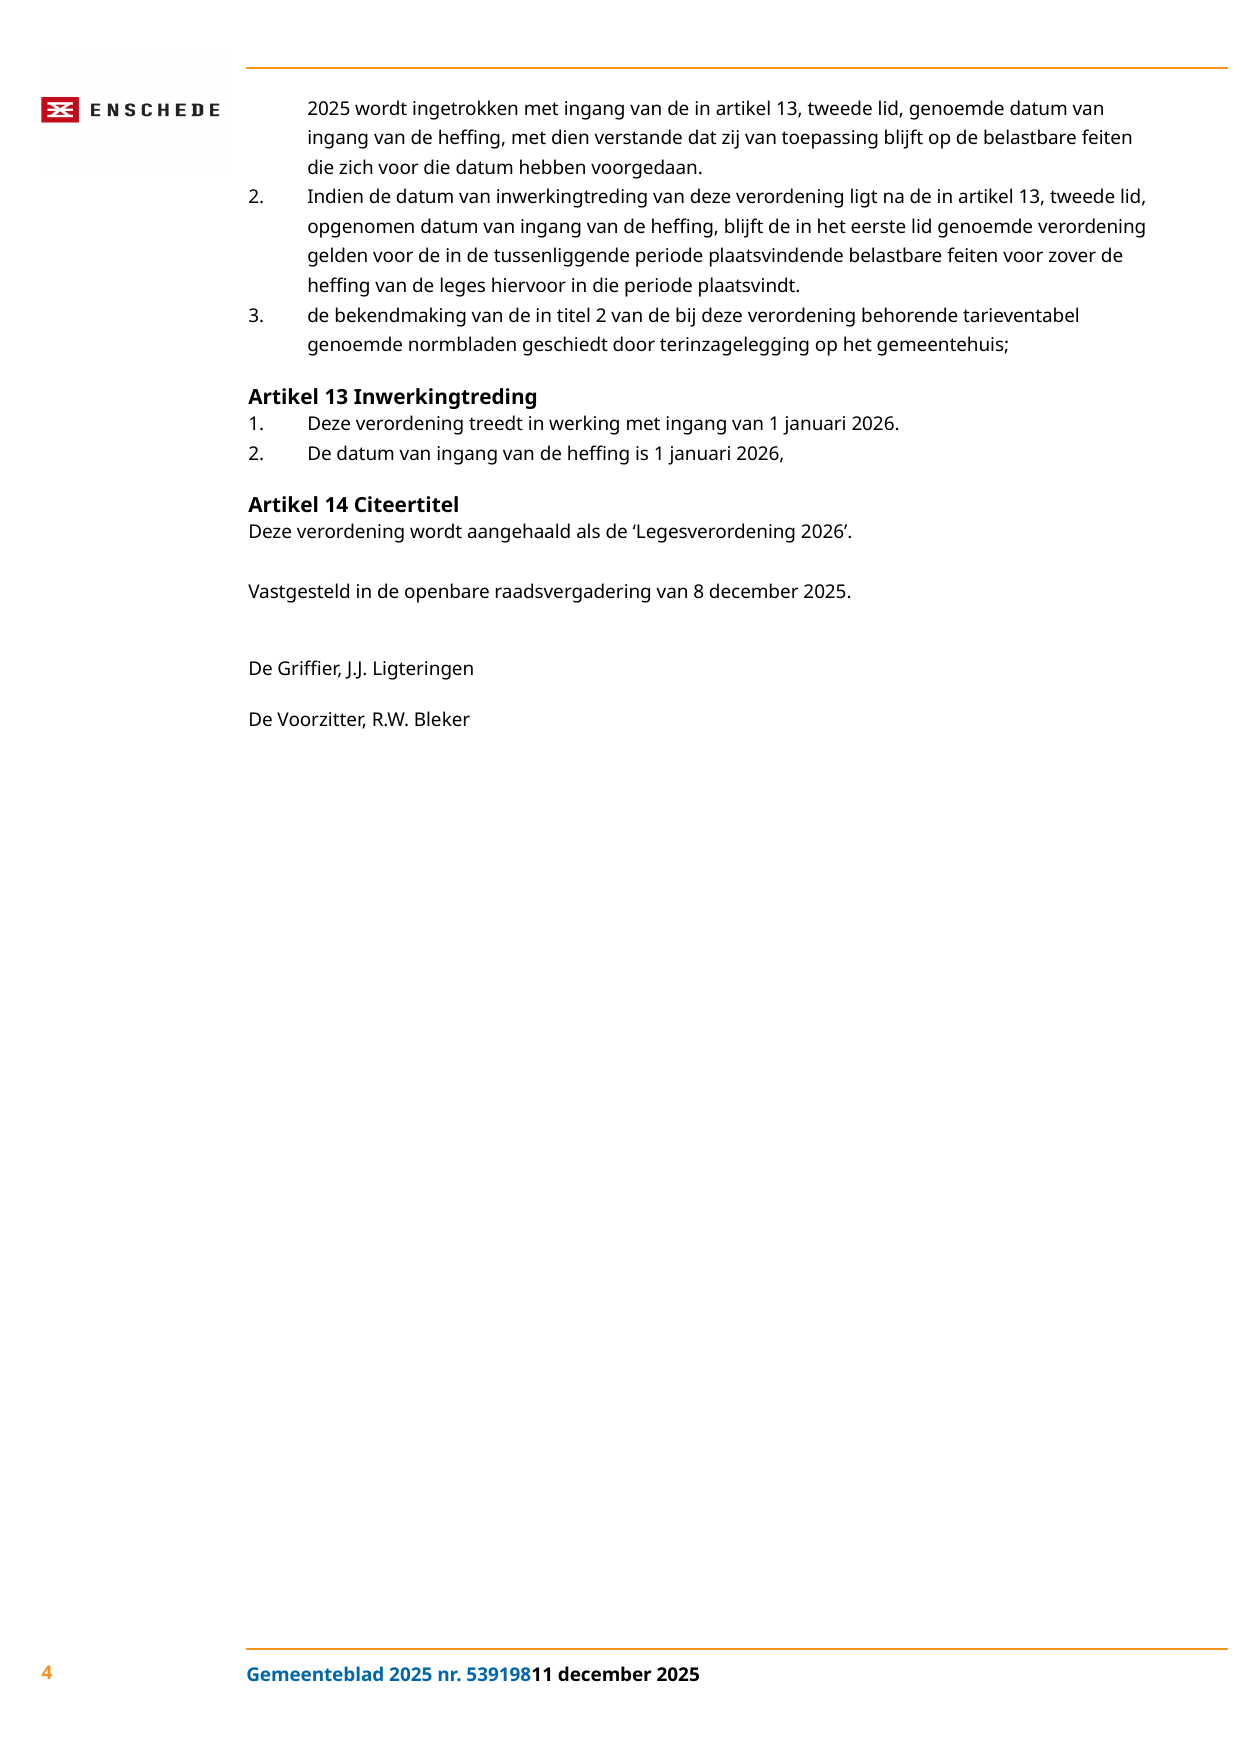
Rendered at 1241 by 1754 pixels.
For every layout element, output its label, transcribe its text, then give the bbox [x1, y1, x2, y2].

text Vastgesteld in de openbare raadsvergadering van 8 december 2025. [248, 578, 1152, 604]
picture [41, 47, 231, 172]
list Indien de datum van inwerkingtreding van deze verordening ligt na de in artikel 13, tweede lid, opgenomen datum van ingang van de heffing, blijft de in het eerste lid genoemde verordening gelden voor de in de tussenliggende periode plaatsvindende belastbare feiten voor zover de heffing van de leges hiervoor in die periode plaatsvindt. [248, 183, 1152, 298]
text De Voorzitter, R.W. Bleker [248, 707, 1152, 732]
text Artikel 14 Citeertitel [248, 490, 1152, 519]
text Deze verordening wordt aangehaald als de ‘Legesverordening 2026’. [248, 519, 1152, 544]
text De Griffier, J.J. Ligteringen [248, 655, 1152, 681]
list Deze verordening treedt in werking met ingang van 1 januari 2026. [248, 410, 1152, 436]
list de bekendmaking van de in titel 2 van de bij deze verordening behorende tarieventabel genoemde normbladen geschiedt door terinzagelegging op het gemeentehuis; [248, 302, 1152, 357]
list 2025 wordt ingetrokken met ingang van de in artikel 13, tweede lid, genoemde datum van ingang van de heffing, met dien verstande dat zij van toepassing blijft op de belastbare feiten die zich voor die datum hebben voorgedaan. [248, 95, 1152, 180]
list De datum van ingang van de heffing is 1 januari 2026, [248, 440, 1152, 466]
text Artikel 13 Inwerkingtreding [248, 382, 1152, 410]
